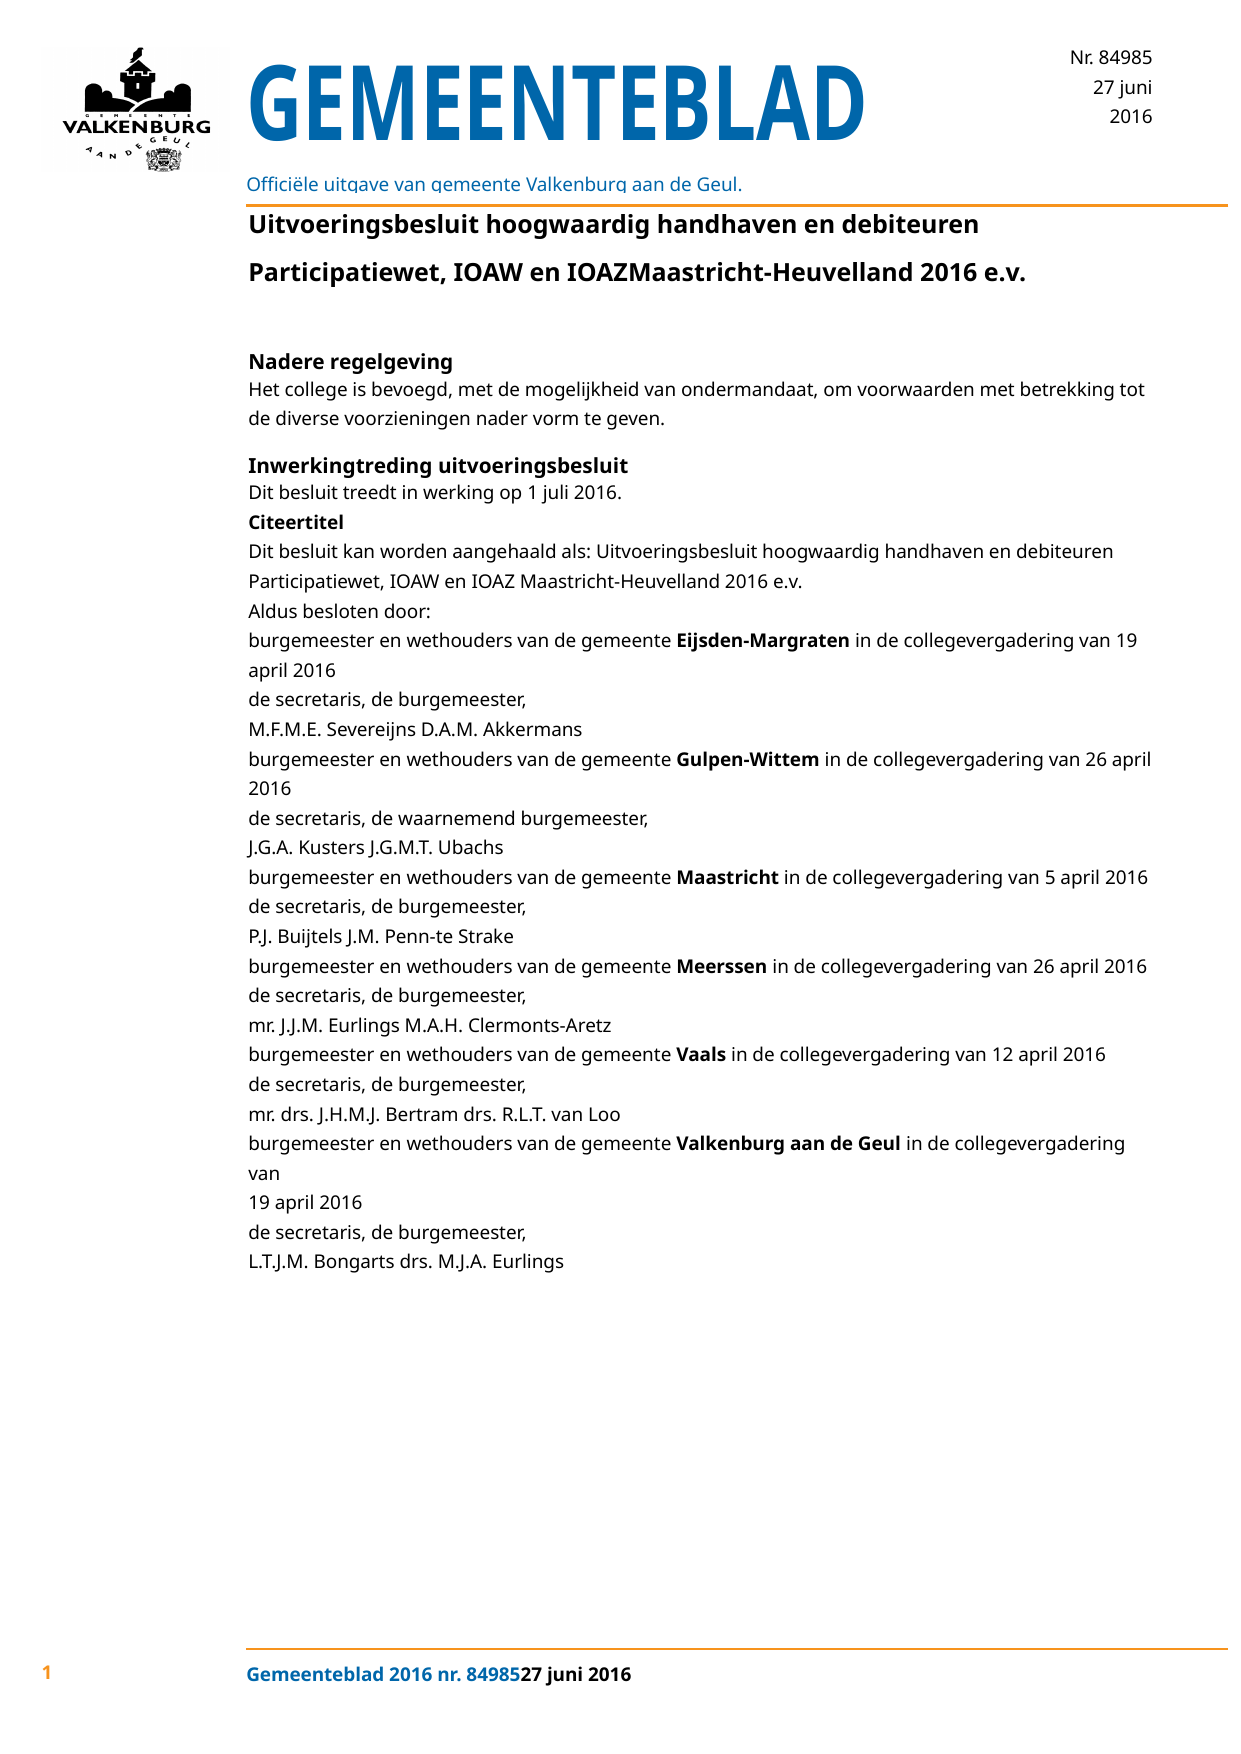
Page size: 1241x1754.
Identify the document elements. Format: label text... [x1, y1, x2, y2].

text burgemeester en wethouders van de gemeente Maastricht in de collegevergadering van 5 april 2016 [248, 864, 1152, 890]
text J.G.A. Kusters J.G.M.T. Ubachs [248, 834, 1152, 860]
text Inwerkingtreding uitvoeringsbesluit [248, 451, 1152, 479]
text Het college is bevoegd, met de mogelijkheid van ondermandaat, om voorwaarden met betrekking tot de diverse voorzieningen nader vorm te geven. [248, 376, 1152, 431]
text de secretaris, de burgemeester, [248, 687, 1152, 712]
text 19 april 2016 [248, 1189, 1152, 1215]
text de secretaris, de burgemeester, [248, 1071, 1152, 1097]
picture [41, 47, 231, 172]
text burgemeester en wethouders van de gemeente Eijsden-Margraten in de collegevergadering van 19 april 2016 [248, 627, 1152, 683]
text Nadere regelgeving [248, 347, 1152, 376]
text mr. drs. J.H.M.J. Bertram drs. R.L.T. van Loo [248, 1101, 1152, 1127]
text Dit besluit treedt in werking op 1 juli 2016. [248, 479, 1152, 505]
text burgemeester en wethouders van de gemeente Vaals in de collegevergadering van 12 april 2016 [248, 1042, 1152, 1067]
text burgemeester en wethouders van de gemeente Valkenburg aan de Geul in de collegevergadering van [248, 1130, 1152, 1186]
text mr. J.J.M. Eurlings M.A.H. Clermonts-Aretz [248, 1012, 1152, 1038]
text Uitvoeringsbesluit hoogwaardig handhaven en debiteuren Participatiewet, IOAW en IOAZMaastricht-Heuvelland 2016 e.v. [248, 207, 1152, 288]
text burgemeester en wethouders van de gemeente Gulpen-Wittem in de collegevergadering van 26 april 2016 [248, 746, 1152, 801]
text de secretaris, de burgemeester, [248, 982, 1152, 1008]
text M.F.M.E. Severeijns D.A.M. Akkermans [248, 716, 1152, 742]
text P.J. Buijtels J.M. Penn-te Strake [248, 923, 1152, 949]
text de secretaris, de burgemeester, [248, 1219, 1152, 1245]
text burgemeester en wethouders van de gemeente Meerssen in de collegevergadering van 26 april 2016 [248, 953, 1152, 979]
text Citeertitel [248, 509, 1152, 535]
text Dit besluit kan worden aangehaald als: Uitvoeringsbesluit hoogwaardig handhaven en debiteuren Participatiewet, IOAW en IOAZ Maastricht-Heuvelland 2016 e.v. [248, 539, 1152, 594]
text de secretaris, de burgemeester, [248, 894, 1152, 919]
text Aldus besloten door: [248, 598, 1152, 624]
text de secretaris, de waarnemend burgemeester, [248, 805, 1152, 831]
text L.T.J.M. Bongarts drs. M.J.A. Eurlings [248, 1249, 1152, 1274]
